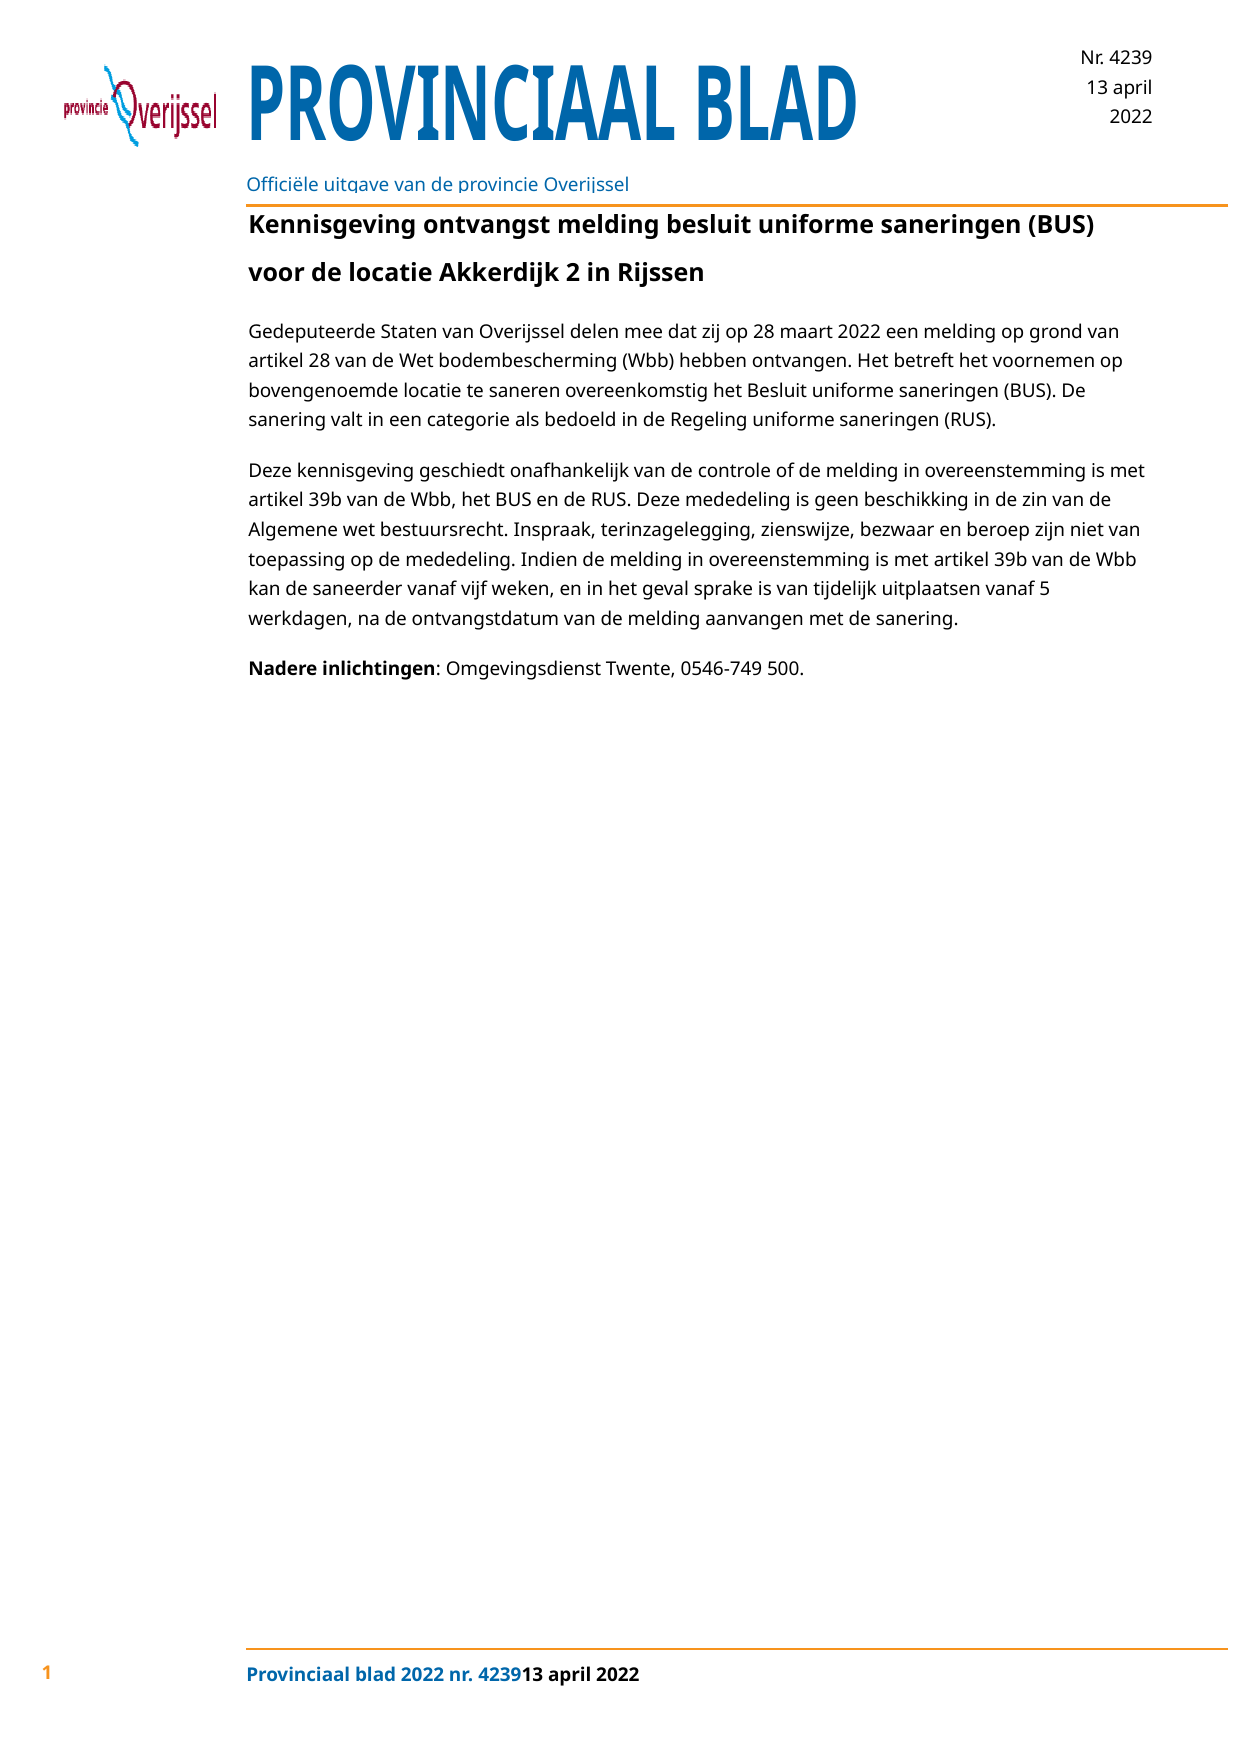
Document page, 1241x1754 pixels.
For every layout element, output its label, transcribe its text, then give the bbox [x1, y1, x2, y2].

text Gedeputeerde Staten van Overijssel delen mee dat zij op 28 maart 2022 een melding op grond van artikel 28 van de Wet bodembescherming (Wbb) hebben ontvangen. Het betreft het voornemen op bovengenoemde locatie te saneren overeenkomstig het Besluit uniforme saneringen (BUS). De sanering valt in een categorie als bedoeld in de Regeling uniforme saneringen (RUS). [248, 318, 1152, 432]
text Deze kennisgeving geschiedt onafhankelijk van de controle of de melding in overeenstemming is met artikel 39b van de Wbb, het BUS en de RUS. Deze mededeling is geen beschikking in de zin van de Algemene wet bestuursrecht. Inspraak, terinzagelegging, zienswijze, bezwaar en beroep zijn niet van toepassing op de mededeling. Indien de melding in overeenstemming is met artikel 39b van de Wbb kan de saneerder vanaf vijf weken, en in het geval sprake is van tijdelijk uitplaatsen vanaf 5 werkdagen, na de ontvangstdatum van de melding aanvangen met de sanering. [248, 457, 1152, 631]
picture [41, 47, 231, 172]
text Nadere inlichtingen: Omgevingsdienst Twente, 0546-749 500. [248, 655, 1152, 681]
text Kennisgeving ontvangst melding besluit uniforme saneringen (BUS) voor de locatie Akkerdijk 2 in Rijssen [248, 207, 1152, 288]
